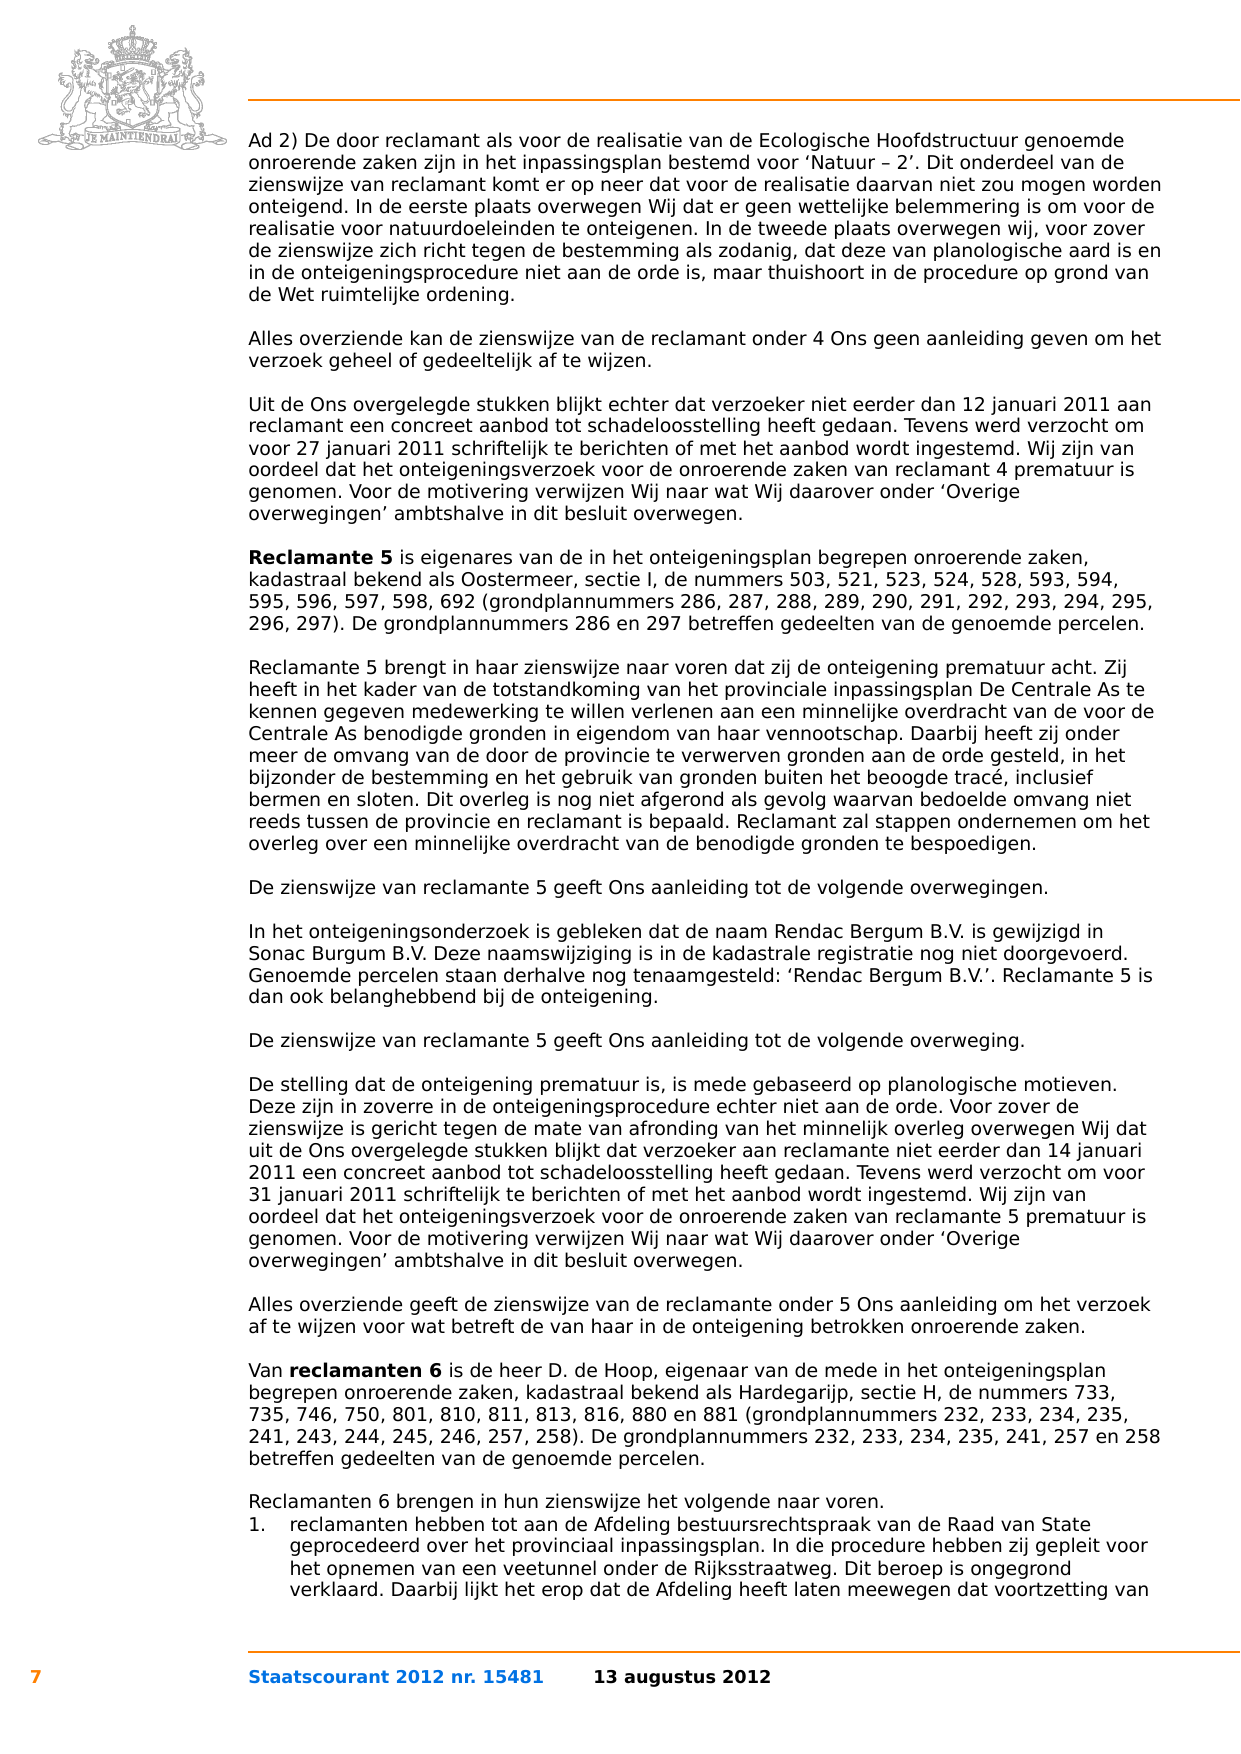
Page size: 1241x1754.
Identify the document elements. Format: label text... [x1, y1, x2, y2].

text Uit de Ons overgelegde stukken blijkt echter dat verzoeker niet eerder dan 12 januari 2011 aan reclamant een concreet aanbod tot schadeloosstelling heeft gedaan. Tevens werd verzocht om voor 27 januari 2011 schriftelijk te berichten of met het aanbod wordt ingestemd. Wij zijn van oordeel dat het onteigeningsverzoek voor de onroerende zaken van reclamant 4 prematuur is genomen. Voor de motivering verwijzen Wij naar wat Wij daarover onder ‘Overige overwegingen’ ambtshalve in dit besluit overwegen. [248, 393, 1163, 525]
text In het onteigeningsonderzoek is gebleken dat de naam Rendac Bergum B.V. is gewijzigd in Sonac Burgum B.V. Deze naamswijziging is in de kadastrale registratie nog niet doorgevoerd. Genoemde percelen staan derhalve nog tenaamgesteld: ‘Rendac Bergum B.V.’. Reclamante 5 is dan ook belanghebbend bij de onteigening. [248, 921, 1163, 1008]
picture [38, 25, 227, 150]
text Van reclamanten 6 is de heer D. de Hoop, eigenaar van de mede in het onteigeningsplan begrepen onroerende zaken, kadastraal bekend als Hardegarijp, sectie H, de nummers 733, 735, 746, 750, 801, 810, 811, 813, 816, 880 en 881 (grondplannummers 232, 233, 234, 235, 241, 243, 244, 245, 246, 257, 258). De grondplannummers 232, 233, 234, 235, 241, 257 en 258 betreffen gedeelten van de genoemde percelen. [248, 1360, 1163, 1469]
text Alles overziende geeft de zienswijze van de reclamante onder 5 Ons aanleiding om het verzoek af te wijzen voor wat betreft de van haar in de onteigening betrokken onroerende zaken. [248, 1294, 1163, 1338]
text De stelling dat de onteigening prematuur is, is mede gebaseerd op planologische motieven. Deze zijn in zoverre in de onteigeningsprocedure echter niet aan de orde. Voor zover de zienswijze is gericht tegen de mate van afronding van het minnelijk overleg overwegen Wij dat uit de Ons overgelegde stukken blijkt dat verzoeker aan reclamante niet eerder dan 14 januari 2011 een concreet aanbod tot schadeloosstelling heeft gedaan. Tevens werd verzocht om voor 31 januari 2011 schriftelijk te berichten of met het aanbod wordt ingestemd. Wij zijn van oordeel dat het onteigeningsverzoek voor de onroerende zaken van reclamante 5 prematuur is genomen. Voor de motivering verwijzen Wij naar wat Wij daarover onder ‘Overige overwegingen’ ambtshalve in dit besluit overwegen. [248, 1074, 1163, 1272]
text De zienswijze van reclamante 5 geeft Ons aanleiding tot de volgende overwegingen. [248, 877, 1163, 899]
text Ad 2) De door reclamant als voor de realisatie van de Ecologische Hoofdstructuur genoemde onroerende zaken zijn in het inpassingsplan bestemd voor ‘Natuur – 2’. Dit onderdeel van de zienswijze van reclamant komt er op neer dat voor de realisatie daarvan niet zou mogen worden onteigend. In de eerste plaats overwegen Wij dat er geen wettelijke belemmering is om voor de realisatie voor natuurdoeleinden te onteigenen. In de tweede plaats overwegen wij, voor zover de zienswijze zich richt tegen de bestemming als zodanig, dat deze van planologische aard is en in de onteigeningsprocedure niet aan de orde is, maar thuishoort in de procedure op grond van de Wet ruimtelijke ordening. [248, 130, 1163, 306]
text Reclamante 5 is eigenares van de in het onteigeningsplan begrepen onroerende zaken, kadastraal bekend als Oostermeer, sectie I, de nummers 503, 521, 523, 524, 528, 593, 594, 595, 596, 597, 598, 692 (grondplannummers 286, 287, 288, 289, 290, 291, 292, 293, 294, 295, 296, 297). De grondplannummers 286 en 297 betreffen gedeelten van de genoemde percelen. [248, 547, 1163, 635]
text Alles overziende kan de zienswijze van de reclamant onder 4 Ons geen aanleiding geven om het verzoek geheel of gedeeltelijk af te wijzen. [248, 328, 1163, 372]
text De zienswijze van reclamante 5 geeft Ons aanleiding tot de volgende overweging. [248, 1030, 1163, 1052]
text Reclamanten 6 brengen in hun zienswijze het volgende naar voren. [248, 1491, 1163, 1513]
text Reclamante 5 brengt in haar zienswijze naar voren dat zij de onteigening prematuur acht. Zij heeft in het kader van de totstandkoming van het provinciale inpassingsplan De Centrale As te kennen gegeven medewerking te willen verlenen aan een minnelijke overdracht van de voor de Centrale As benodigde gronden in eigendom van haar vennootschap. Daarbij heeft zij onder meer de omvang van de door de provincie te verwerven gronden aan de orde gesteld, in het bijzonder de bestemming en het gebruik van gronden buiten het beoogde tracé, inclusief bermen en sloten. Dit overleg is nog niet afgerond als gevolg waarvan bedoelde omvang niet reeds tussen de provincie en reclamant is bepaald. Reclamant zal stappen ondernemen om het overleg over een minnelijke overdracht van de benodigde gronden te bespoedigen. [248, 657, 1163, 855]
text 1. reclamanten hebben tot aan de Afdeling bestuursrechtspraak van de Raad van State geprocedeerd over het provinciaal inpassingsplan. In die procedure hebben zij gepleit voor het opnemen van een veetunnel onder de Rijksstraatweg. Dit beroep is ongegrond verklaard. Daarbij lijkt het erop dat de Afdeling heeft laten meewegen dat voortzetting van [248, 1513, 1163, 1601]
